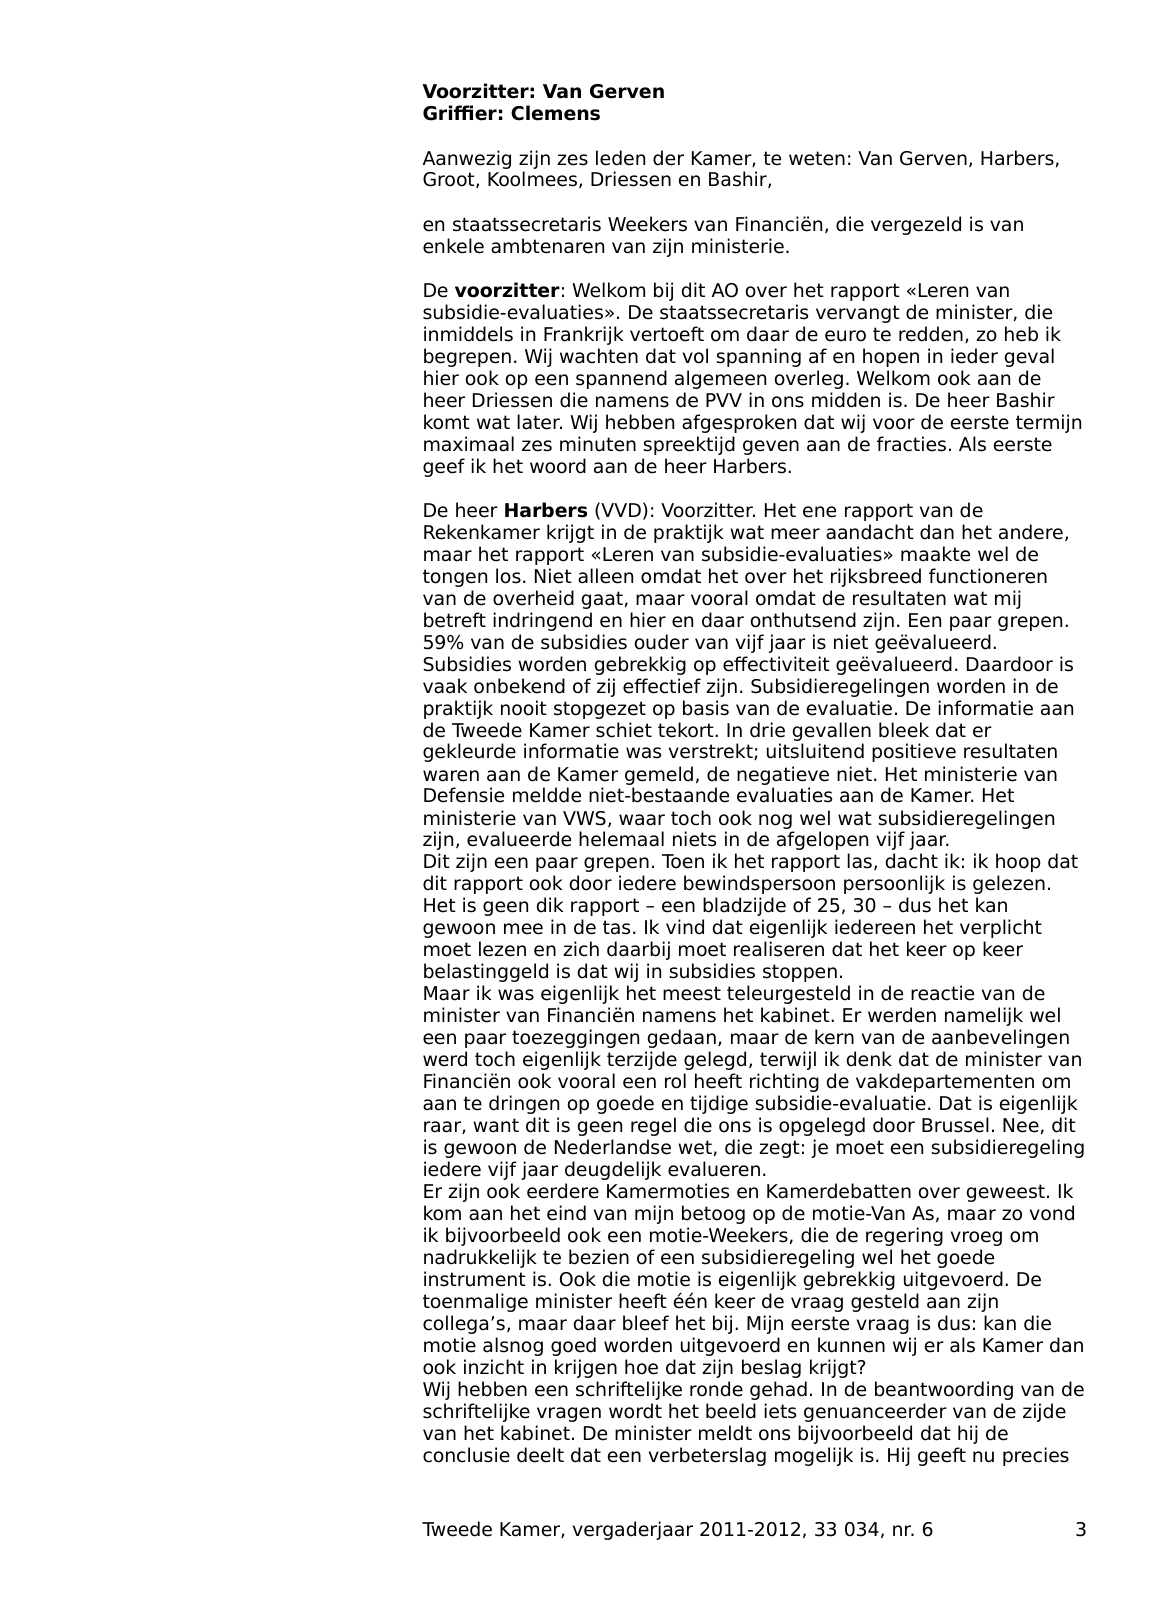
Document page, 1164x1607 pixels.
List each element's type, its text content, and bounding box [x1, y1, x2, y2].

text De voorzitter: Welkom bij dit AO over het rapport «Leren van subsidie-evaluaties». De staatssecretaris vervangt de minister, die inmiddels in Frankrijk vertoeft om daar de euro te redden, zo heb ik begrepen. Wij wachten dat vol spanning af en hopen in ieder geval hier ook op een spannend algemeen overleg. Welkom ook aan de heer Driessen die namens de PVV in ons midden is. De heer Bashir komt wat later. Wij hebben afgesproken dat wij voor de eerste termijn maximaal zes minuten spreektijd geven aan de fracties. Als eerste geef ik het woord aan de heer Harbers. [422, 280, 1087, 477]
text Wij hebben een schriftelijke ronde gehad. In de beantwoording van de schriftelijke vragen wordt het beeld iets genuanceerder van de zijde van het kabinet. De minister meldt ons bijvoorbeeld dat hij de conclusie deelt dat een verbeterslag mogelijk is. Hij geeft nu precies [422, 1379, 1087, 1467]
text Maar ik was eigenlijk het meest teleurgesteld in de reactie van de minister van Financiën namens het kabinet. Er werden namelijk wel een paar toezeggingen gedaan, maar de kern van de aanbevelingen werd toch eigenlijk terzijde gelegd, terwijl ik denk dat de minister van Financiën ook vooral een rol heeft richting de vakdepartementen om aan te dringen op goede en tijdige subsidie-evaluatie. Dat is eigenlijk raar, want dit is geen regel die ons is opgelegd door Brussel. Nee, dit is gewoon de Nederlandse wet, die zegt: je moet een subsidieregeling iedere vijf jaar deugdelijk evalueren. [422, 983, 1087, 1181]
text Dit zijn een paar grepen. Toen ik het rapport las, dacht ik: ik hoop dat dit rapport ook door iedere bewindspersoon persoonlijk is gelezen. Het is geen dik rapport – een bladzijde of 25, 30 – dus het kan gewoon mee in de tas. Ik vind dat eigenlijk iedereen het verplicht moet lezen en zich daarbij moet realiseren dat het keer op keer belastinggeld is dat wij in subsidies stoppen. [422, 851, 1087, 983]
text Voorzitter: Van Gerven [422, 81, 1087, 103]
text en staatssecretaris Weekers van Financiën, die vergezeld is van enkele ambtenaren van zijn ministerie. [422, 213, 1087, 257]
text Er zijn ook eerdere Kamermoties en Kamerdebatten over geweest. Ik kom aan het eind van mijn betoog op de motie-Van As, maar zo vond ik bijvoorbeeld ook een motie-Weekers, die de regering vroeg om nadrukkelijk te bezien of een subsidieregeling wel het goede instrument is. Ook die motie is eigenlijk gebrekkig uitgevoerd. De toenmalige minister heeft één keer de vraag gesteld aan zijn collega’s, maar daar bleef het bij. Mijn eerste vraag is dus: kan die motie alsnog goed worden uitgevoerd en kunnen wij er als Kamer dan ook inzicht in krijgen hoe dat zijn beslag krijgt? [422, 1181, 1087, 1379]
text Griffier: Clemens [422, 103, 1087, 125]
text 59% van de subsidies ouder van vijf jaar is niet geëvalueerd. Subsidies worden gebrekkig op effectiviteit geëvalueerd. Daardoor is vaak onbekend of zij effectief zijn. Subsidieregelingen worden in de praktijk nooit stopgezet op basis van de evaluatie. De informatie aan de Tweede Kamer schiet tekort. In drie gevallen bleek dat er gekleurde informatie was verstrekt; uitsluitend positieve resultaten waren aan de Kamer gemeld, de negatieve niet. Het ministerie van Defensie meldde niet-bestaande evaluaties aan de Kamer. Het ministerie van VWS, waar toch ook nog wel wat subsidieregelingen zijn, evalueerde helemaal niets in de afgelopen vijf jaar. [422, 632, 1087, 851]
text De heer Harbers (VVD): Voorzitter. Het ene rapport van de Rekenkamer krijgt in de praktijk wat meer aandacht dan het andere, maar het rapport «Leren van subsidie-evaluaties» maakte wel de tongen los. Niet alleen omdat het over het rijksbreed functioneren van de overheid gaat, maar vooral omdat de resultaten wat mij betreft indringend en hier en daar onthutsend zijn. Een paar grepen. [422, 500, 1087, 632]
text Aanwezig zijn zes leden der Kamer, te weten: Van Gerven, Harbers, Groot, Koolmees, Driessen en Bashir, [422, 147, 1087, 191]
